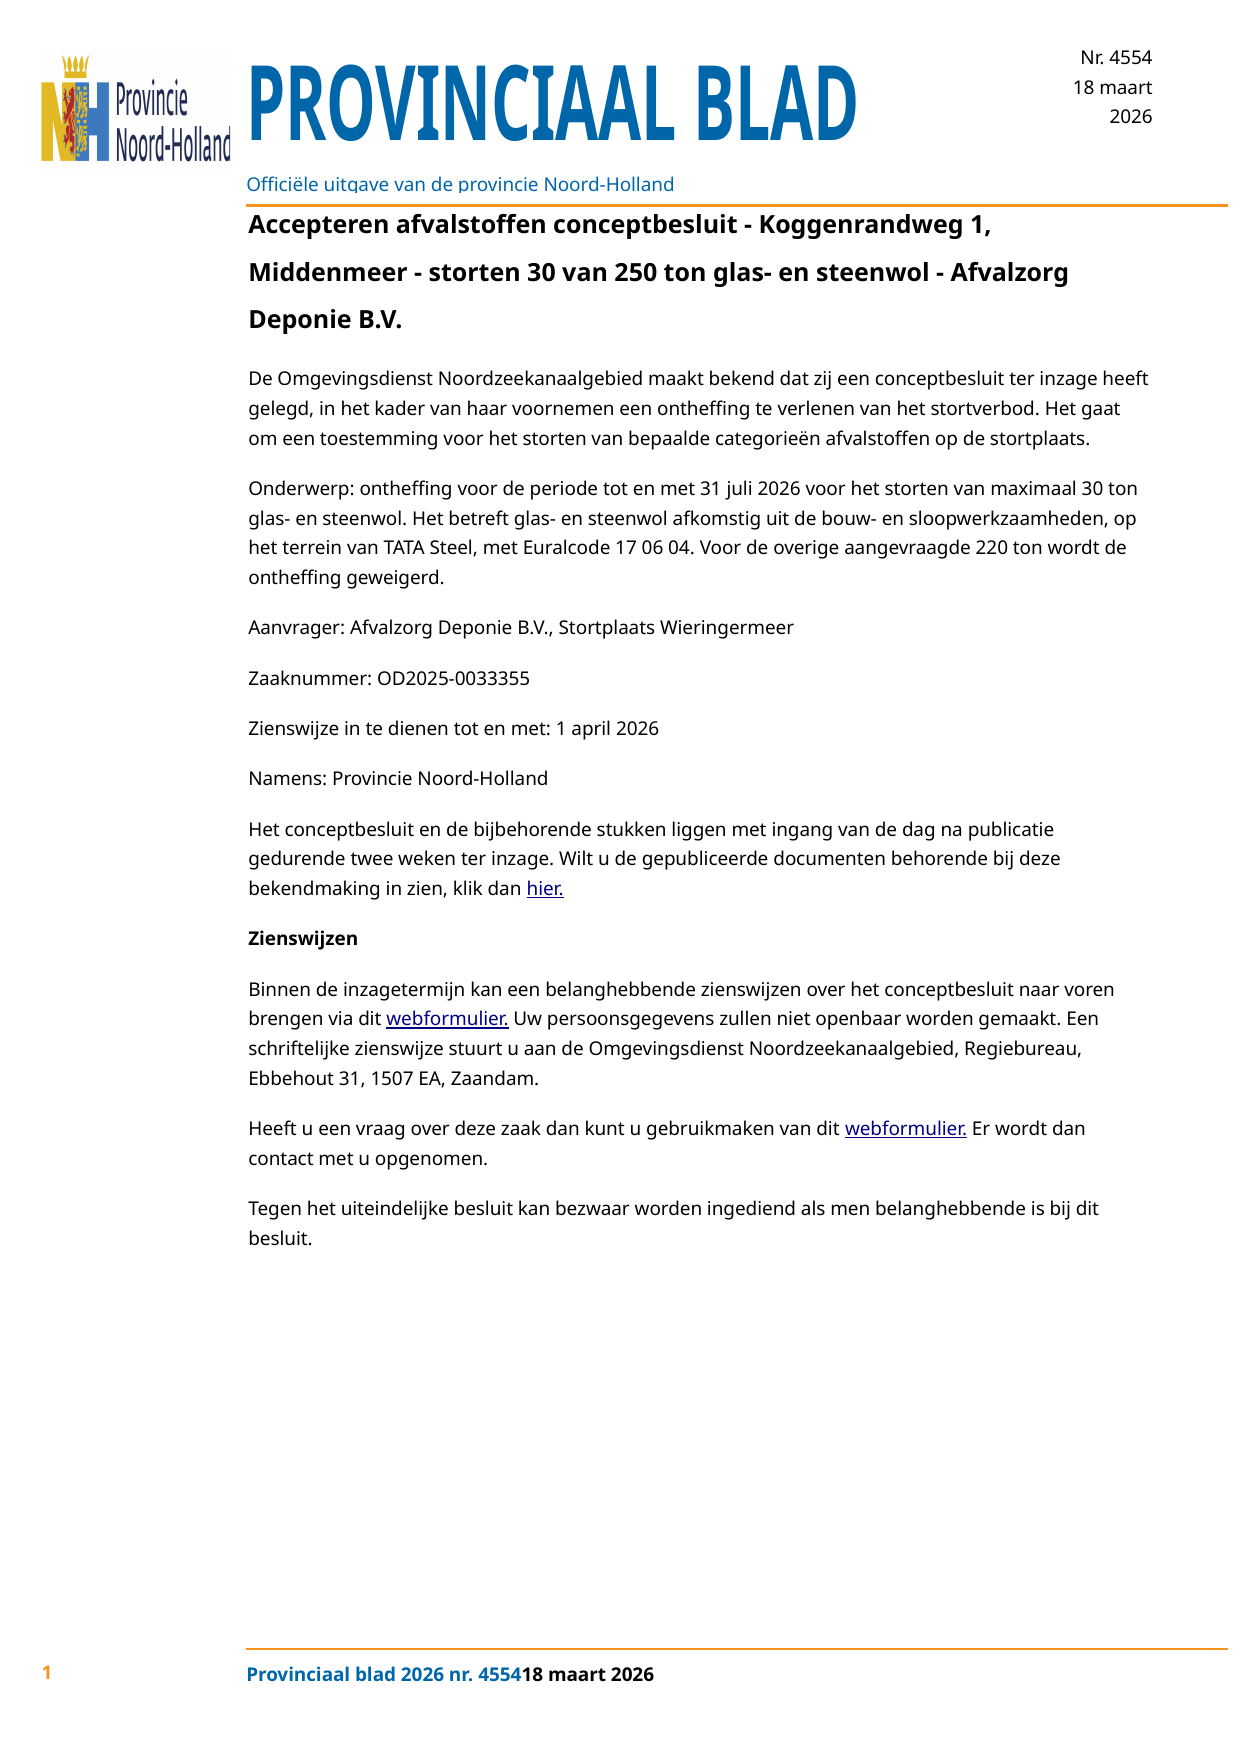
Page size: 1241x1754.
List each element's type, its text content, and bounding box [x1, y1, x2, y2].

text Zienswijzen [248, 926, 1152, 951]
picture [41, 47, 231, 172]
text Zaaknummer: OD2025-0033355 [248, 665, 1152, 690]
text Het conceptbesluit en de bijbehorende stukken liggen met ingang van de dag na publicatie gedurende twee weken ter inzage. Wilt u de gepubliceerde documenten behorende bij deze bekendmaking in zien, klik dan hier. [248, 816, 1152, 901]
text Tegen het uiteindelijke besluit kan bezwaar worden ingediend als men belanghebbende is bij dit besluit. [248, 1195, 1152, 1250]
text Onderwerp: ontheffing voor de periode tot en met 31 juli 2026 voor het storten van maximaal 30 ton glas- en steenwol. Het betreft glas- en steenwol afkomstig uit de bouw- en sloopwerkzaamheden, op het terrein van TATA Steel, met Euralcode 17 06 04. Voor de overige aangevraagde 220 ton wordt de ontheffing geweigerd. [248, 475, 1152, 589]
text De Omgevingsdienst Noordzeekanaalgebied maakt bekend dat zij een conceptbesluit ter inzage heeft gelegd, in het kader van haar voornemen een ontheffing te verlenen van het stortverbod. Het gaat om een toestemming voor het storten van bepaalde categorieën afvalstoffen op de stortplaats. [248, 366, 1152, 450]
text Heeft u een vraag over deze zaak dan kunt u gebruikmaken van dit webformulier. Er wordt dan contact met u opgenomen. [248, 1115, 1152, 1170]
text Zienswijze in te dienen tot en met: 1 april 2026 [248, 715, 1152, 741]
text Binnen de inzagetermijn kan een belanghebbende zienswijzen over het conceptbesluit naar voren brengen via dit webformulier. Uw persoonsgegevens zullen niet openbaar worden gemaakt. Een schriftelijke zienswijze stuurt u aan de Omgevingsdienst Noordzeekanaalgebied, Regiebureau, Ebbehout 31, 1507 EA, Zaandam. [248, 976, 1152, 1090]
text Namens: Provincie Noord-Holland [248, 766, 1152, 791]
text Accepteren afvalstoffen conceptbesluit - Koggenrandweg 1, Middenmeer - storten 30 van 250 ton glas- en steenwol - Afvalzorg Deponie B.V. [248, 207, 1152, 336]
text Aanvrager: Afvalzorg Deponie B.V., Stortplaats Wieringermeer [248, 614, 1152, 640]
